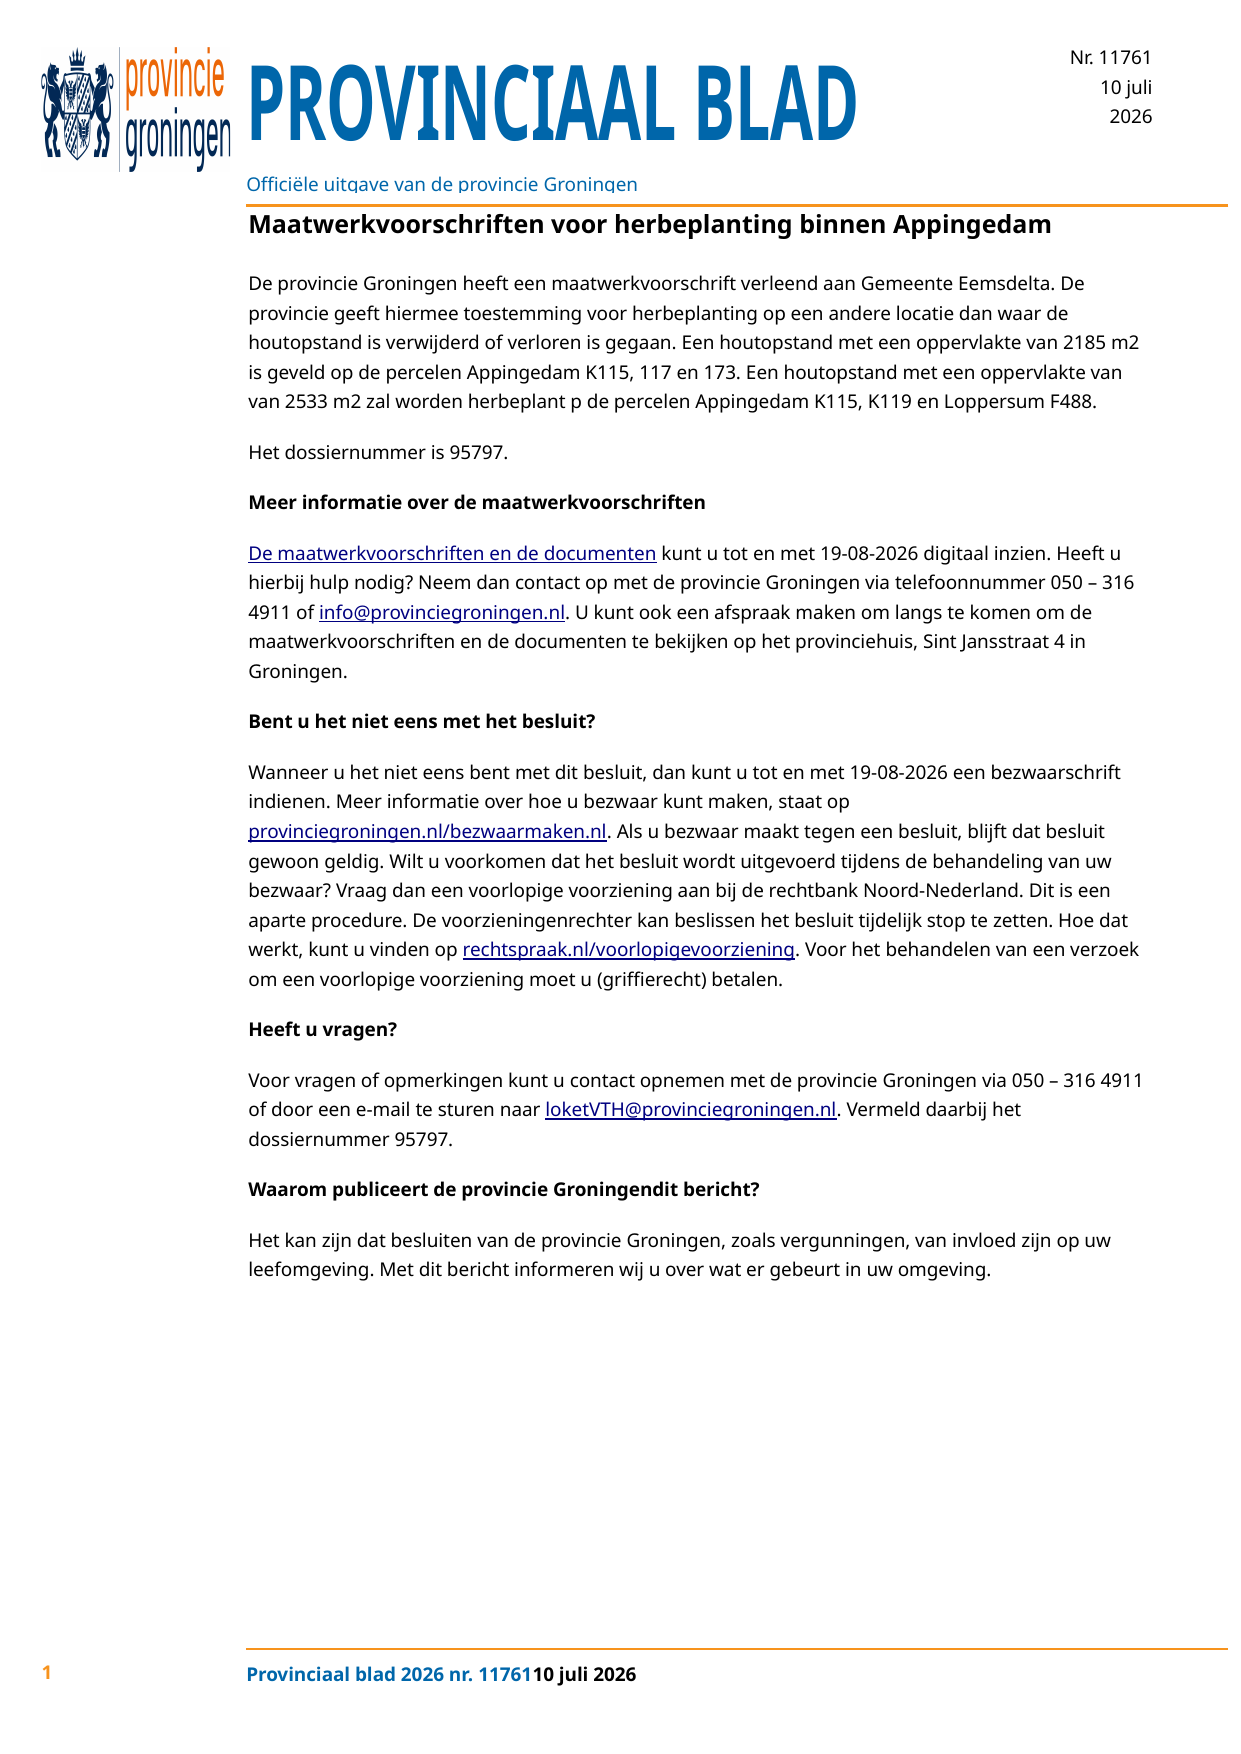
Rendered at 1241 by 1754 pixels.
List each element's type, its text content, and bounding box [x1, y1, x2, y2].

text De provincie Groningen heeft een maatwerkvoorschrift verleend aan Gemeente Eemsdelta. De provincie geeft hiermee toestemming voor herbeplanting op een andere locatie dan waar de houtopstand is verwijderd of verloren is gegaan. Een houtopstand met een oppervlakte van 2185 m2 is geveld op de percelen Appingedam K115, 117 en 173. Een houtopstand met een oppervlakte van van 2533 m2 zal worden herbeplant p de percelen Appingedam K115, K119 en Loppersum F488. [248, 270, 1152, 414]
text Het dossiernummer is 95797. [248, 439, 1152, 465]
picture [41, 47, 231, 172]
text Meer informatie over de maatwerkvoorschriften [248, 489, 1152, 515]
text Voor vragen of opmerkingen kunt u contact opnemen met de provincie Groningen via 050 – 316 4911 of door een e-mail te sturen naar loketVTH@provinciegroningen.nl. Vermeld daarbij het dossiernummer 95797. [248, 1067, 1152, 1152]
text Heeft u vragen? [248, 1017, 1152, 1042]
text Maatwerkvoorschriften voor herbeplanting binnen Appingedam [248, 207, 1152, 241]
text Het kan zijn dat besluiten van de provincie Groningen, zoals vergunningen, van invloed zijn op uw leefomgeving. Met dit bericht informeren wij u over wat er gebeurt in uw omgeving. [248, 1227, 1152, 1282]
text Waarom publiceert de provincie Groningendit bericht? [248, 1177, 1152, 1202]
text Bent u het niet eens met het besluit? [248, 709, 1152, 734]
text Wanneer u het niet eens bent met dit besluit, dan kunt u tot en met 19-08-2026 een bezwaarschrift indienen. Meer informatie over hoe u bezwaar kunt maken, staat op provinciegroningen.nl/bezwaarmaken.nl. Als u bezwaar maakt tegen een besluit, blijft dat besluit gewoon geldig. Wilt u voorkomen dat het besluit wordt uitgevoerd tijdens de behandeling van uw bezwaar? Vraag dan een voorlopige voorziening aan bij de rechtbank Noord-Nederland. Dit is een aparte procedure. De voorzieningenrechter kan beslissen het besluit tijdelijk stop te zetten. Hoe dat werkt, kunt u vinden op rechtspraak.nl/voorlopigevoorziening. Voor het behandelen van een verzoek om een voorlopige voorziening moet u (griffierecht) betalen. [248, 759, 1152, 992]
text De maatwerkvoorschriften en de documenten kunt u tot en met 19-08-2026 digitaal inzien. Heeft u hierbij hulp nodig? Neem dan contact op met de provincie Groningen via telefoonnummer 050 – 316 4911 of info@provinciegroningen.nl. U kunt ook een afspraak maken om langs te komen om de maatwerkvoorschriften en de documenten te bekijken op het provinciehuis, Sint Jansstraat 4 in Groningen. [248, 540, 1152, 684]
